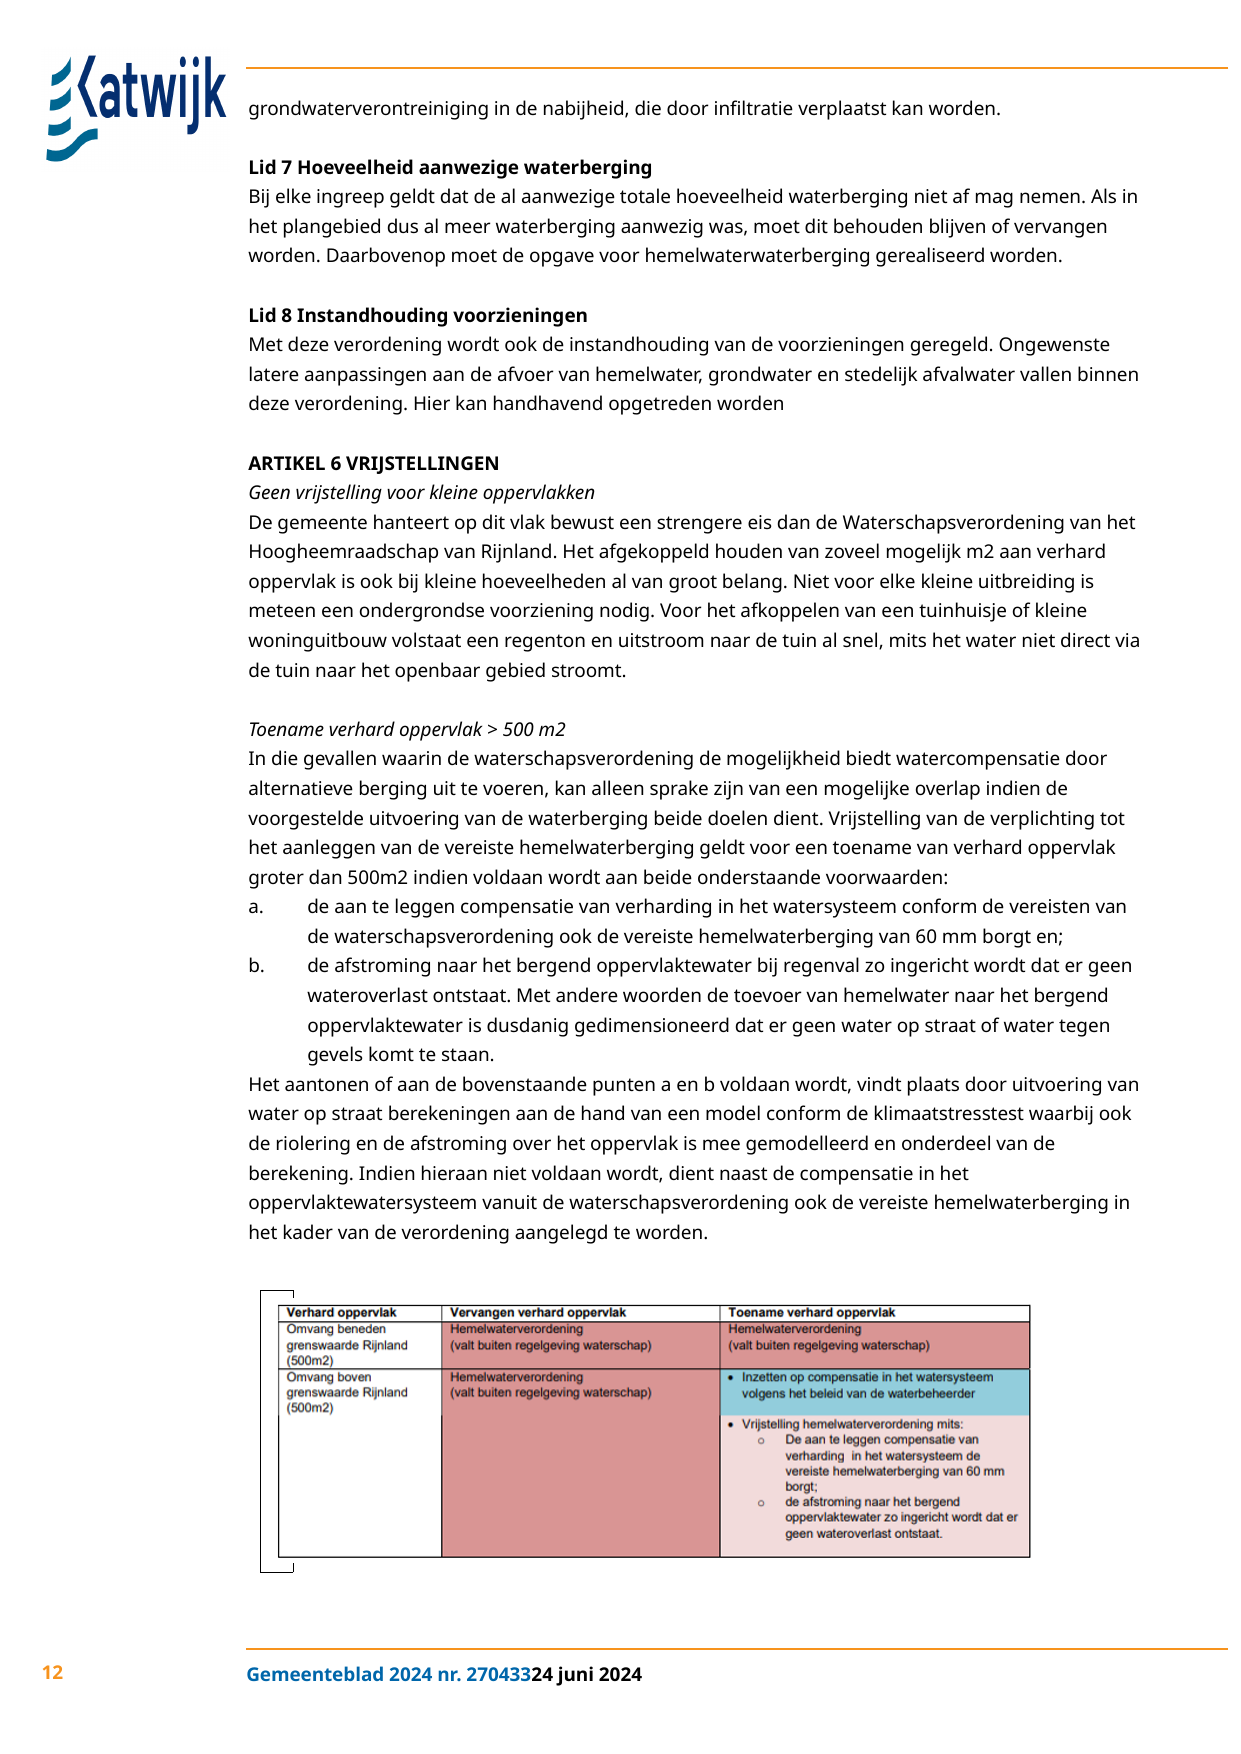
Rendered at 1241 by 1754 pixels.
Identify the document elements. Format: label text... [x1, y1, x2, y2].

picture [41, 47, 231, 172]
text ARTIKEL 6 VRIJSTELLINGEN [248, 450, 1152, 476]
text Het aantonen of aan de bovenstaande punten a en b voldaan wordt, vindt plaats door uitvoering van water op straat berekeningen aan de hand van een model conform de klimaatstresstest waarbij ook de riolering en de afstroming over het oppervlak is mee gemodelleerd en onderdeel van de berekening. Indien hieraan niet voldaan wordt, dient naast de compensatie in het oppervlaktewatersysteem vanuit de waterschapsverordening ook de vereiste hemelwaterberging in het kader van de verordening aangelegd te worden. [248, 1071, 1152, 1245]
text In die gevallen waarin de waterschapsverordening de mogelijkheid biedt watercompensatie door alternatieve berging uit te voeren, kan alleen sprake zijn van een mogelijke overlap indien de voorgestelde uitvoering van de waterberging beide doelen dient. Vrijstelling van de verplichting tot het aanleggen van de vereiste hemelwaterberging geldt voor een toename van verhard oppervlak groter dan 500m2 indien voldaan wordt aan beide onderstaande voorwaarden: [248, 746, 1152, 890]
text grondwaterverontreiniging in de nabijheid, die door infiltratie verplaatst kan worden. [248, 95, 1152, 121]
text Lid 7 Hoeveelheid aanwezige waterberging [248, 154, 1152, 180]
text Bij elke ingreep geldt dat de al aanwezige totale hoeveelheid waterberging niet af mag nemen. Als in het plangebied dus al meer waterberging aanwezig was, moet dit behouden blijven of vervangen worden. Daarbovenop moet de opgave voor hemelwaterwaterberging gerealiseerd worden. [248, 183, 1152, 268]
text Geen vrijstelling voor kleine oppervlakken [248, 479, 1152, 505]
text Toename verhard oppervlak > 500 m2 [248, 716, 1152, 742]
picture [268, 1298, 1036, 1563]
text De gemeente hanteert op dit vlak bewust een strengere eis dan de Waterschapsverordening van het Hoogheemraadschap van Rijnland. Het afgekoppeld houden van zoveel mogelijk m2 aan verhard oppervlak is ook bij kleine hoeveelheden al van groot belang. Niet voor elke kleine uitbreiding is meteen een ondergrondse voorziening nodig. Voor het afkoppelen van een tuinhuisje of kleine woninguitbouw volstaat een regenton en uitstroom naar de tuin al snel, mits het water niet direct via de tuin naar het openbaar gebied stroomt. [248, 509, 1152, 683]
text Lid 8 Instandhouding voorzieningen [248, 302, 1152, 328]
list de aan te leggen compensatie van verharding in het watersysteem conform de vereisten van de waterschapsverordening ook de vereiste hemelwaterberging van 60 mm borgt en; [248, 893, 1152, 949]
text Met deze verordening wordt ook de instandhouding van de voorzieningen geregeld. Ongewenste latere aanpassingen aan de afvoer van hemelwater, grondwater en stedelijk afvalwater vallen binnen deze verordening. Hier kan handhavend opgetreden worden [248, 331, 1152, 416]
list de afstroming naar het bergend oppervlaktewater bij regenval zo ingericht wordt dat er geen wateroverlast ontstaat. Met andere woorden de toevoer van hemelwater naar het bergend oppervlaktewater is dusdanig gedimensioneerd dat er geen water op straat of water tegen gevels komt te staan. [248, 953, 1152, 1067]
